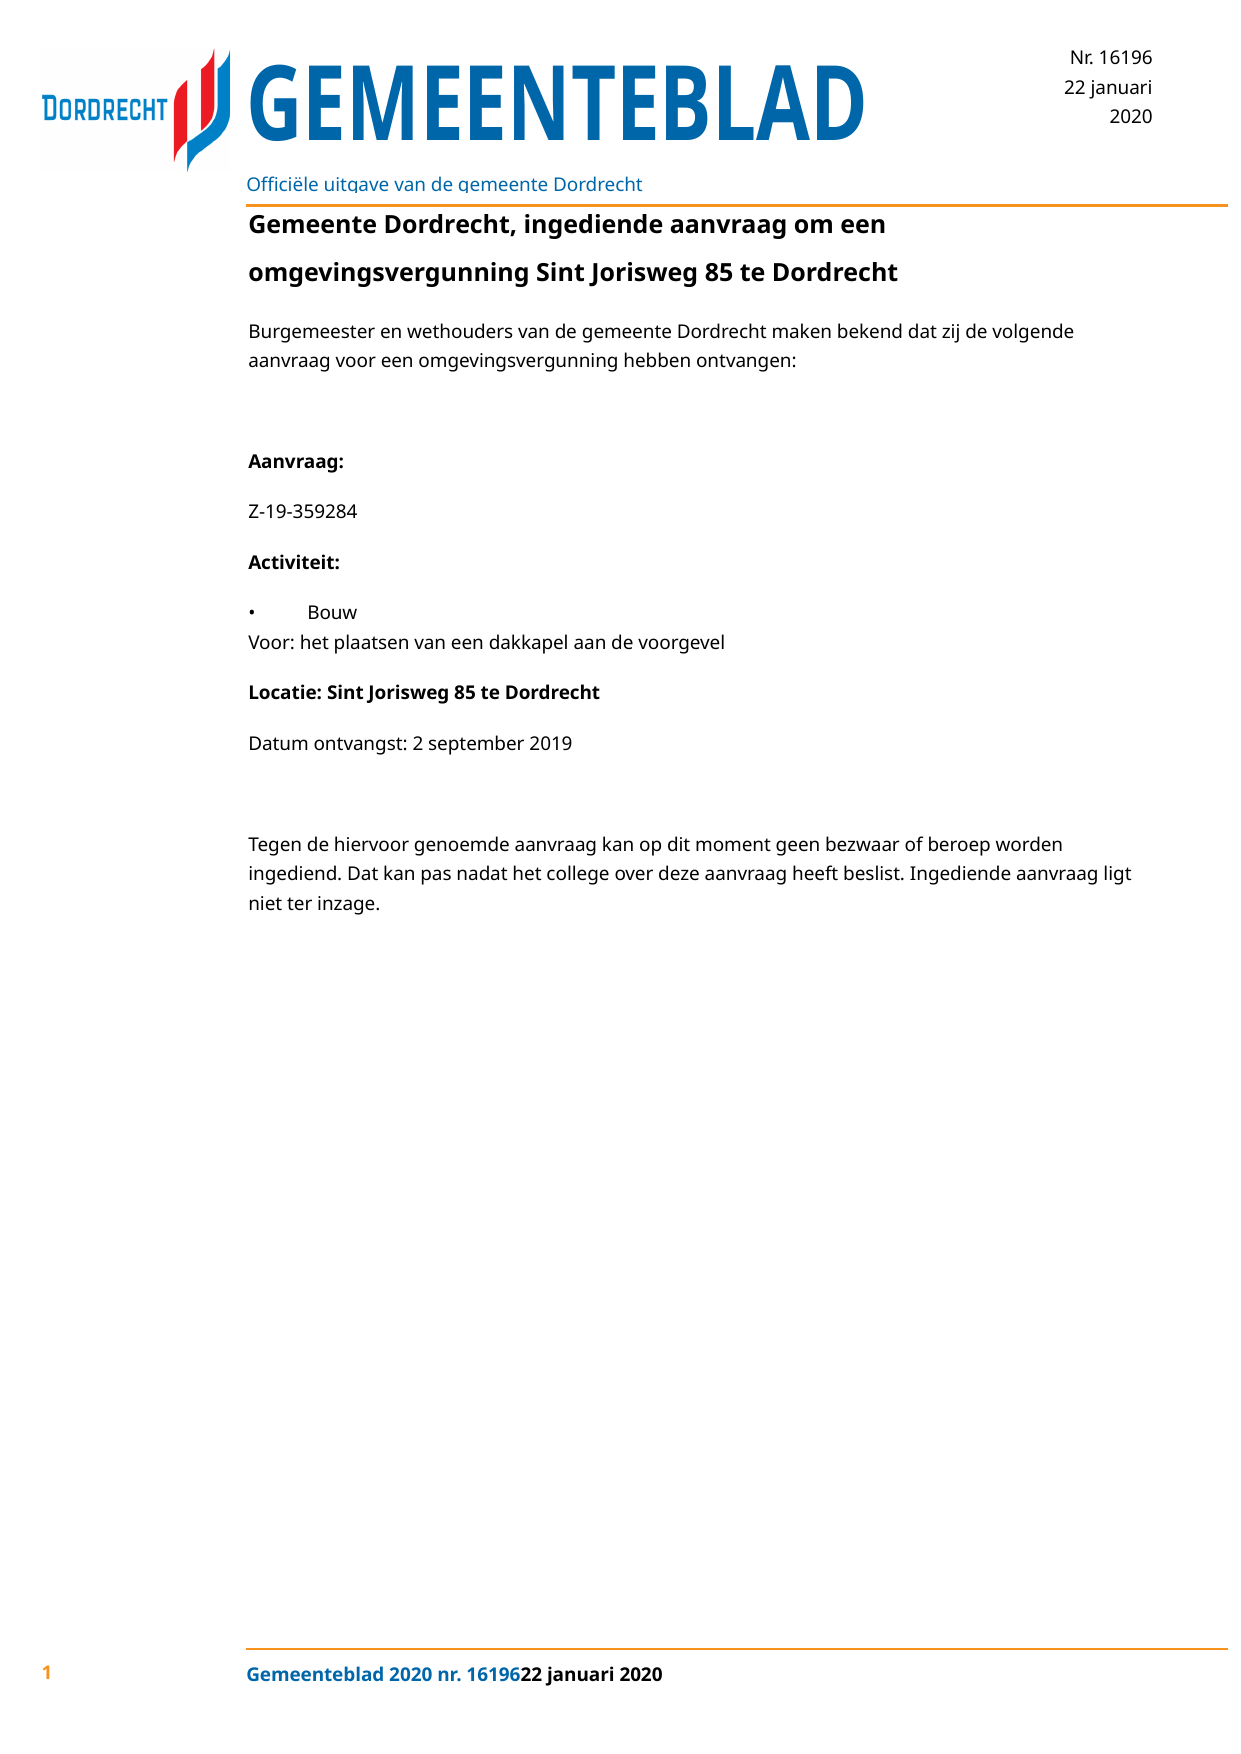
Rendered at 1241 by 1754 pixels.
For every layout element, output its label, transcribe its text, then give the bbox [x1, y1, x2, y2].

text Gemeente Dordrecht, ingediende aanvraag om een omgevingsvergunning Sint Jorisweg 85 te Dordrecht [248, 207, 1152, 288]
list Bouw [248, 599, 1152, 625]
picture [41, 47, 231, 172]
text Datum ontvangst: 2 september 2019 [248, 730, 1152, 756]
text Tegen de hiervoor genoemde aanvraag kan op dit moment geen bezwaar of beroep worden ingediend. Dat kan pas nadat het college over deze aanvraag heeft beslist. Ingediende aanvraag ligt niet ter inzage. [248, 831, 1152, 916]
text Burgemeester en wethouders van de gemeente Dordrecht maken bekend dat zij de volgende aanvraag voor een omgevingsvergunning hebben ontvangen: [248, 318, 1152, 373]
text Aanvraag: [248, 448, 1152, 474]
text Locatie: Sint Jorisweg 85 te Dordrecht [248, 679, 1152, 705]
text Z-19-359284 [248, 499, 1152, 524]
text Voor: het plaatsen van een dakkapel aan de voorgevel [248, 629, 1152, 655]
text Activiteit: [248, 549, 1152, 575]
